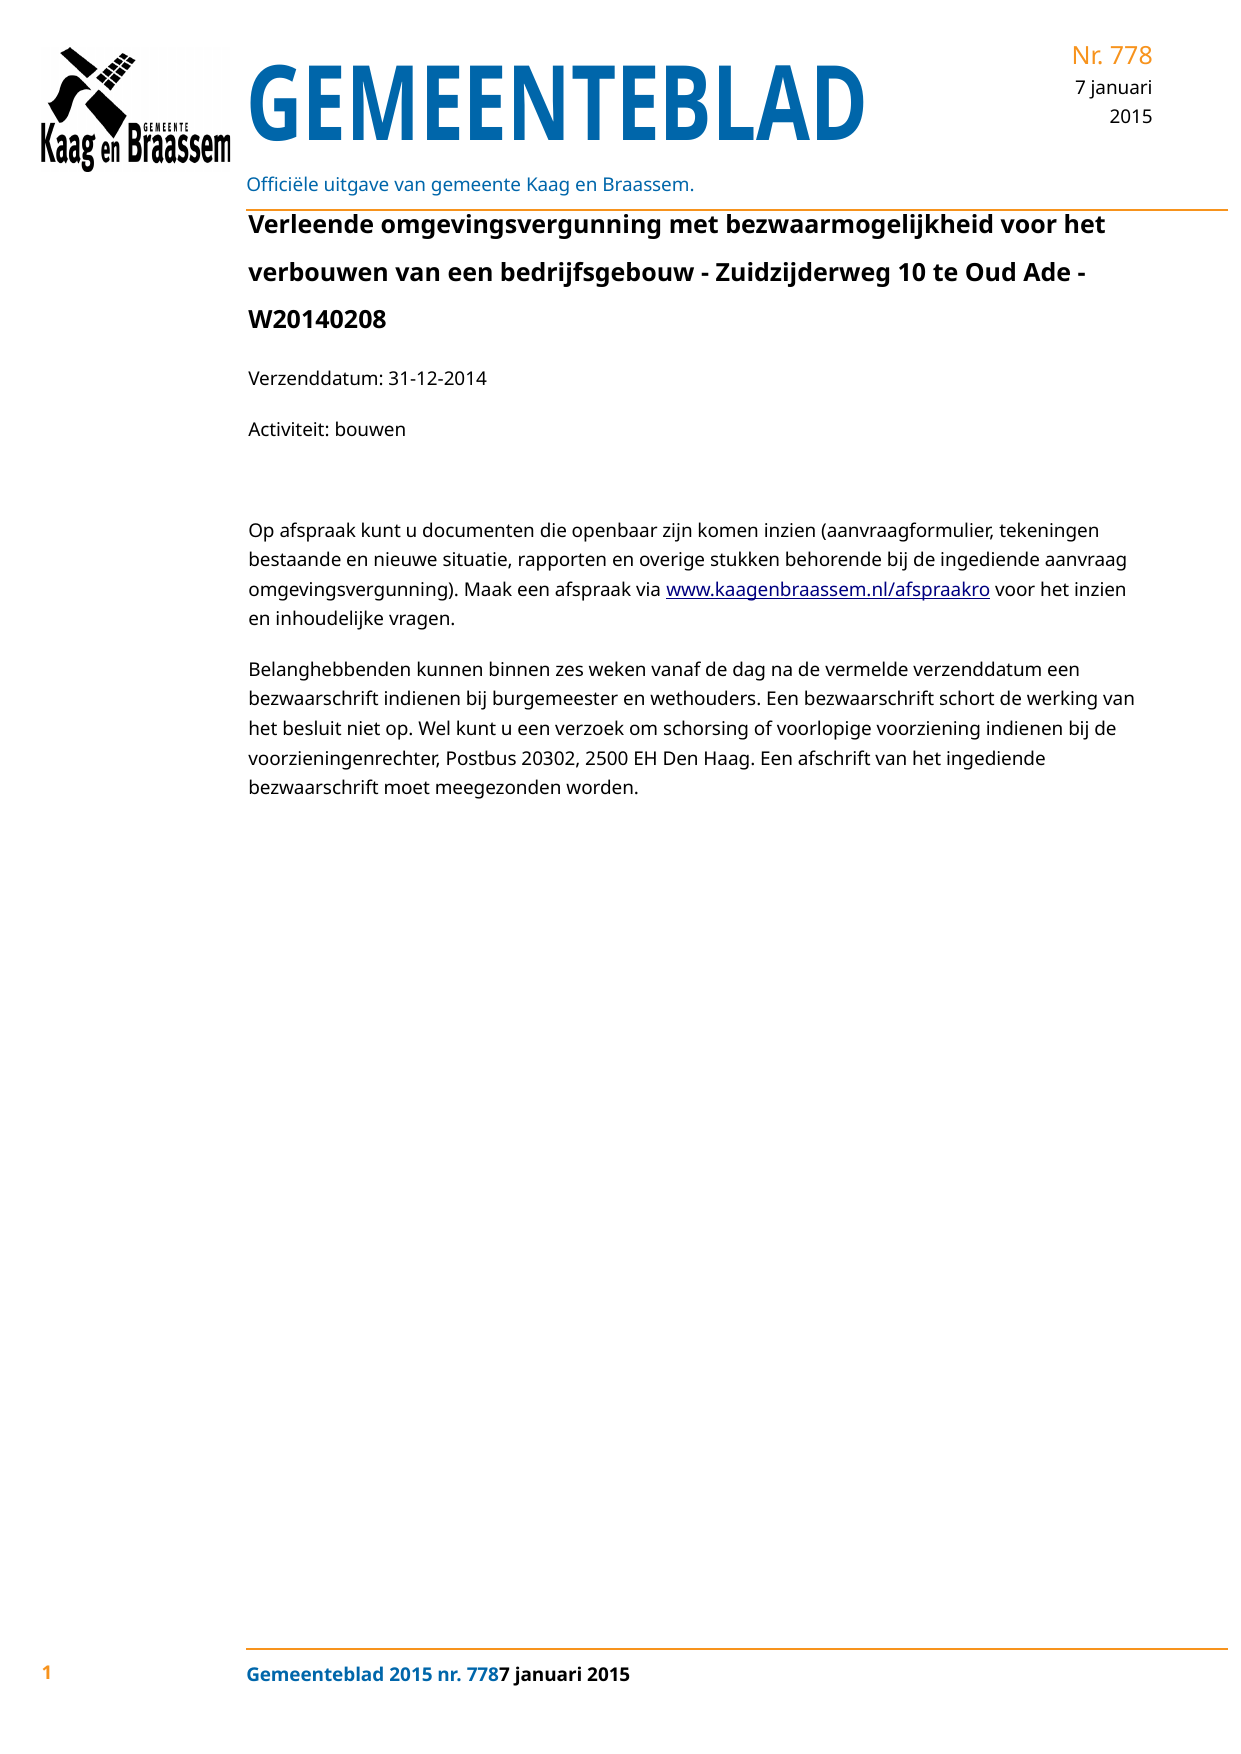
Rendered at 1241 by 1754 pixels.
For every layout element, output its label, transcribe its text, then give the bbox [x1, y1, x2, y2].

picture [41, 47, 231, 172]
text Verleende omgevingsvergunning met bezwaarmogelijkheid voor het verbouwen van een bedrijfsgebouw - Zuidzijderweg 10 te Oud Ade - W20140208 [248, 211, 1152, 336]
text Belanghebbenden kunnen binnen zes weken vanaf de dag na de vermelde verzenddatum een bezwaarschrift indienen bij burgemeester en wethouders. Een bezwaarschrift schort de werking van het besluit niet op. Wel kunt u een verzoek om schorsing of voorlopige voorziening indienen bij de voorzieningenrechter, Postbus 20302, 2500 EH Den Haag. Een afschrift van het ingediende bezwaarschrift moet meegezonden worden. [248, 656, 1152, 800]
text Op afspraak kunt u documenten die openbaar zijn komen inzien (aanvraagformulier, tekeningen bestaande en nieuwe situatie, rapporten en overige stukken behorende bij de ingediende aanvraag omgevingsvergunning). Maak een afspraak via www.kaagenbraassem.nl/afspraakro voor het inzien en inhoudelijke vragen. [248, 517, 1152, 631]
text Verzenddatum: 31-12-2014 [248, 366, 1152, 391]
text Activiteit: bouwen [248, 416, 1152, 442]
